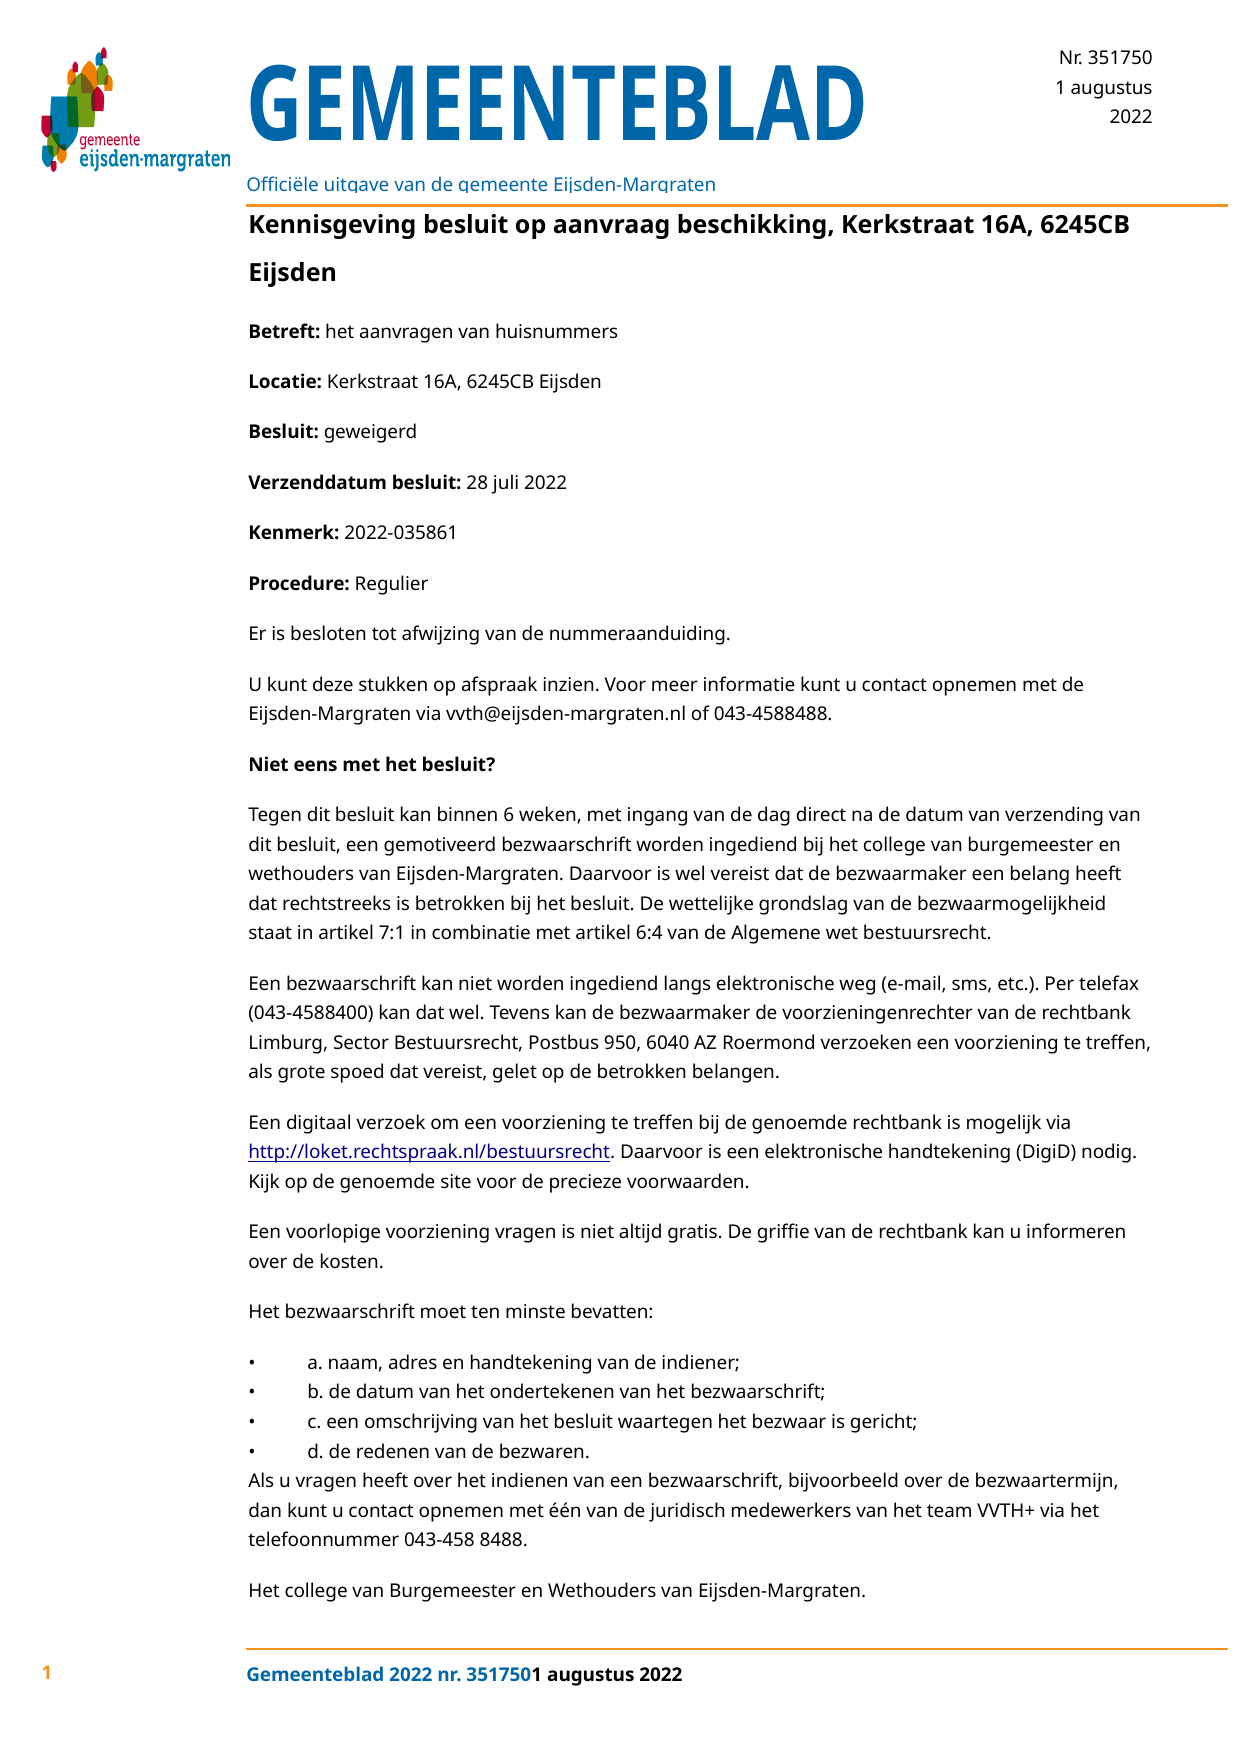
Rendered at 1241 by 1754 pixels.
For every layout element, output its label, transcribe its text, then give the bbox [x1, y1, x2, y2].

text Een digitaal verzoek om een voorziening te treffen bij de genoemde rechtbank is mogelijk via http://loket.rechtspraak.nl/bestuursrecht. Daarvoor is een elektronische handtekening (DigiD) nodig. Kijk op de genoemde site voor de precieze voorwaarden. [248, 1109, 1152, 1194]
text Het bezwaarschrift moet ten minste bevatten: [248, 1299, 1152, 1324]
text Procedure: Regulier [248, 570, 1152, 596]
text Kennisgeving besluit op aanvraag beschikking, Kerkstraat 16A, 6245CB Eijsden [248, 207, 1152, 288]
picture [41, 47, 231, 172]
text Het college van Burgemeester en Wethouders van Eijsden-Margraten. [248, 1577, 1152, 1603]
list b. de datum van het ondertekenen van het bezwaarschrift; [248, 1379, 1152, 1404]
list a. naam, adres en handtekening van de indiener; [248, 1349, 1152, 1375]
text Kenmerk: 2022-035861 [248, 519, 1152, 545]
text Locatie: Kerkstraat 16A, 6245CB Eijsden [248, 368, 1152, 394]
list c. een omschrijving van het besluit waartegen het bezwaar is gericht; [248, 1408, 1152, 1434]
text Een voorlopige voorziening vragen is niet altijd gratis. De griffie van de rechtbank kan u informeren over de kosten. [248, 1219, 1152, 1274]
text Niet eens met het besluit? [248, 751, 1152, 777]
text Betreft: het aanvragen van huisnummers [248, 318, 1152, 344]
list d. de redenen van de bezwaren. [248, 1438, 1152, 1464]
text Een bezwaarschrift kan niet worden ingediend langs elektronische weg (e-mail, sms, etc.). Per telefax (043-4588400) kan dat wel. Tevens kan de bezwaarmaker de voorzieningenrechter van de rechtbank Limburg, Sector Bestuursrecht, Postbus 950, 6040 AZ Roermond verzoeken een voorziening te treffen, als grote spoed dat vereist, gelet op de betrokken belangen. [248, 970, 1152, 1084]
text Besluit: geweigerd [248, 419, 1152, 444]
text Als u vragen heeft over het indienen van een bezwaarschrift, bijvoorbeeld over de bezwaartermijn, dan kunt u contact opnemen met één van de juridisch medewerkers van het team VVTH+ via het telefoonnummer 043-458 8488. [248, 1467, 1152, 1552]
text Tegen dit besluit kan binnen 6 weken, met ingang van de dag direct na de datum van verzending van dit besluit, een gemotiveerd bezwaarschrift worden ingediend bij het college van burgemeester en wethouders van Eijsden-Margraten. Daarvoor is wel vereist dat de bezwaarmaker een belang heeft dat rechtstreeks is betrokken bij het besluit. De wettelijke grondslag van de bezwaarmogelijkheid staat in artikel 7:1 in combinatie met artikel 6:4 van de Algemene wet bestuursrecht. [248, 801, 1152, 945]
text Verzenddatum besluit: 28 juli 2022 [248, 469, 1152, 495]
text U kunt deze stukken op afspraak inzien. Voor meer informatie kunt u contact opnemen met de Eijsden-Margraten via vvth@eijsden-margraten.nl of 043-4588488. [248, 671, 1152, 726]
text Er is besloten tot afwijzing van de nummeraanduiding. [248, 620, 1152, 646]
